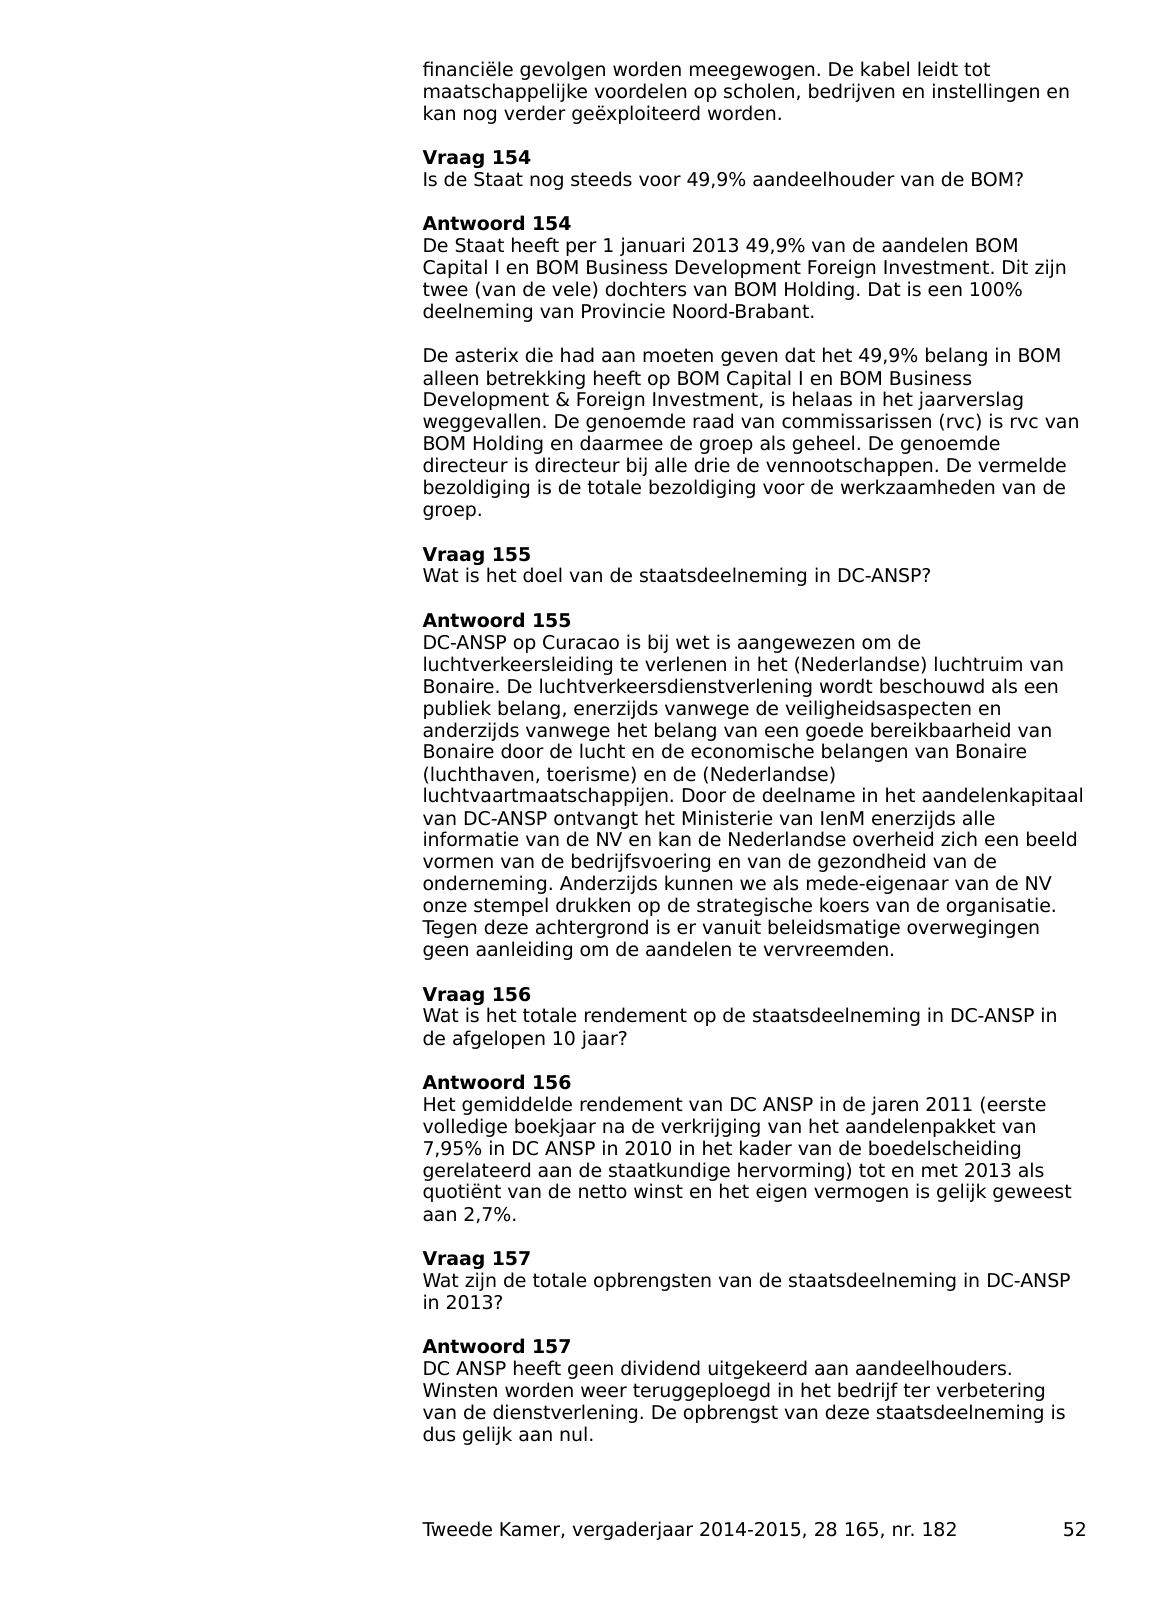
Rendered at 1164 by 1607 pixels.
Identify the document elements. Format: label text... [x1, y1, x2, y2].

text Vraag 155 [422, 543, 1087, 565]
text Antwoord 157 [422, 1336, 1087, 1358]
text Vraag 154 [422, 147, 1087, 169]
text Wat is het doel van de staatsdeelneming in DC-ANSP? [422, 565, 1087, 587]
text Het gemiddelde rendement van DC ANSP in de jaren 2011 (eerste volledige boekjaar na de verkrijging van het aandelenpakket van 7,95% in DC ANSP in 2010 in het kader van de boedelscheiding gerelateerd aan de staatkundige hervorming) tot en met 2013 als quotiënt van de netto winst en het eigen vermogen is gelijk geweest aan 2,7%. [422, 1093, 1087, 1225]
text DC-ANSP op Curacao is bij wet is aangewezen om de luchtverkeersleiding te verlenen in het (Nederlandse) luchtruim van Bonaire. De luchtverkeersdienstverlening wordt beschouwd als een publiek belang, enerzijds vanwege de veiligheidsaspecten en anderzijds vanwege het belang van een goede bereikbaarheid van Bonaire door de lucht en de economische belangen van Bonaire (luchthaven, toerisme) en de (Nederlandse) luchtvaartmaatschappijen. Door de deelname in het aandelenkapitaal van DC-ANSP ontvangt het Ministerie van IenM enerzijds alle informatie van de NV en kan de Nederlandse overheid zich een beeld vormen van de bedrijfsvoering en van de gezondheid van de onderneming. Anderzijds kunnen we als mede-eigenaar van de NV onze stempel drukken op de strategische koers van de organisatie. Tegen deze achtergrond is er vanuit beleidsmatige overwegingen geen aanleiding om de aandelen te vervreemden. [422, 632, 1087, 961]
text Vraag 157 [422, 1248, 1087, 1269]
text Is de Staat nog steeds voor 49,9% aandeelhouder van de BOM? [422, 169, 1087, 191]
text financiële gevolgen worden meegewogen. De kabel leidt tot maatschappelijke voordelen op scholen, bedrijven en instellingen en kan nog verder geëxploiteerd worden. [422, 59, 1087, 125]
text De Staat heeft per 1 januari 2013 49,9% van de aandelen BOM Capital I en BOM Business Development Foreign Investment. Dit zijn twee (van de vele) dochters van BOM Holding. Dat is een 100% deelneming van Provincie Noord-Brabant. [422, 235, 1087, 323]
text Antwoord 154 [422, 213, 1087, 235]
text Vraag 156 [422, 983, 1087, 1005]
text De asterix die had aan moeten geven dat het 49,9% belang in BOM alleen betrekking heeft op BOM Capital I en BOM Business Development & Foreign Investment, is helaas in het jaarverslag weggevallen. De genoemde raad van commissarissen (rvc) is rvc van BOM Holding en daarmee de groep als geheel. De genoemde directeur is directeur bij alle drie de vennootschappen. De vermelde bezoldiging is de totale bezoldiging voor de werkzaamheden van de groep. [422, 345, 1087, 521]
text DC ANSP heeft geen dividend uitgekeerd aan aandeelhouders. Winsten worden weer teruggeploegd in het bedrijf ter verbetering van de dienstverlening. De opbrengst van deze staatsdeelneming is dus gelijk aan nul. [422, 1358, 1087, 1446]
text Antwoord 156 [422, 1072, 1087, 1093]
text Wat zijn de totale opbrengsten van de staatsdeelneming in DC-ANSP in 2013? [422, 1269, 1087, 1313]
text Antwoord 155 [422, 609, 1087, 632]
text Wat is het totale rendement op de staatsdeelneming in DC-ANSP in de afgelopen 10 jaar? [422, 1005, 1087, 1049]
